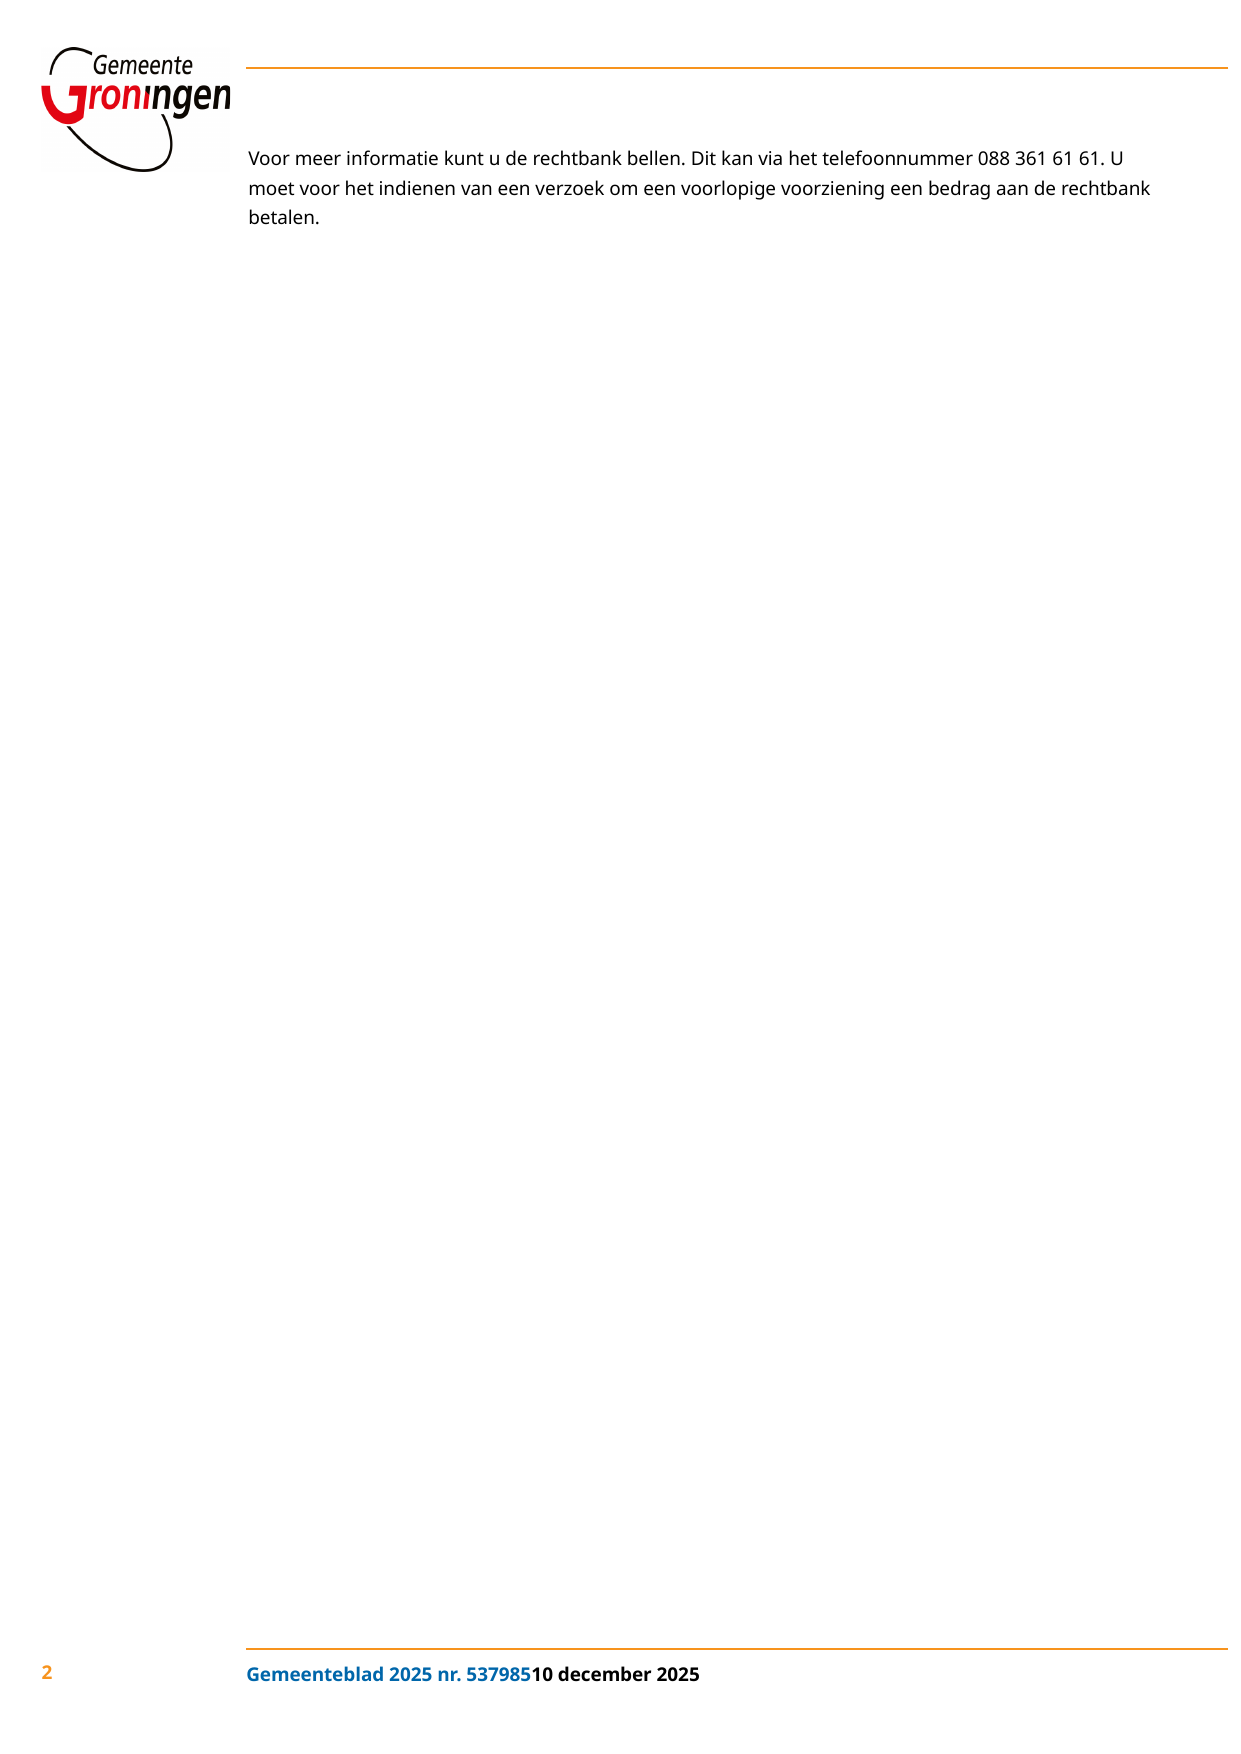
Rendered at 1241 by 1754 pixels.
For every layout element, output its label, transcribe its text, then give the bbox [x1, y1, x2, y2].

picture [41, 47, 231, 172]
text Voor meer informatie kunt u de rechtbank bellen. Dit kan via het telefoonnummer 088 361 61 61. U moet voor het indienen van een verzoek om een voorlopige voorziening een bedrag aan de rechtbank betalen. [248, 145, 1152, 230]
